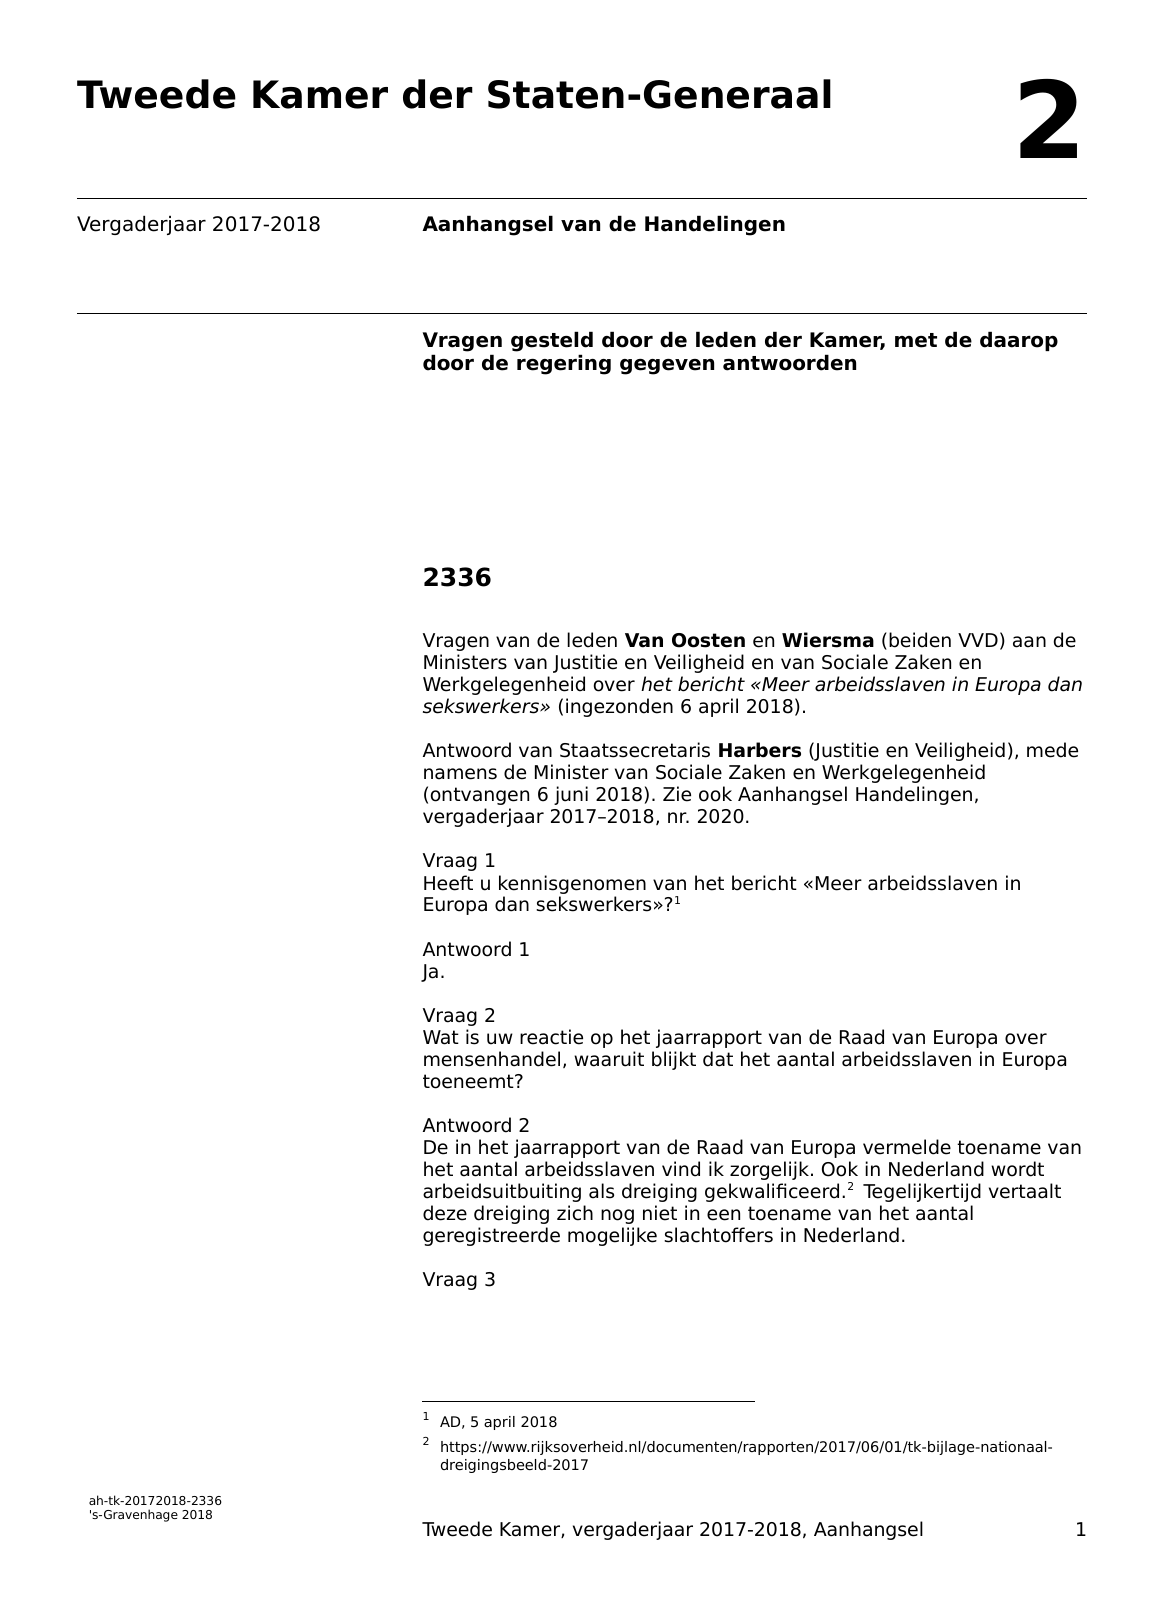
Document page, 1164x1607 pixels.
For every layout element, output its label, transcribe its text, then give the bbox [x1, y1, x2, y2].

table_header Tweede Kamer der Staten-Generaal [77, 59, 886, 198]
text De in het jaarrapport van de Raad van Europa vermelde toename van het aantal arbeidsslaven vind ik zorgelijk. Ook in Nederland wordt arbeidsuitbuiting als dreiging gekwalificeerd. Tegelijkertijd vertaalt deze dreiging zich nog niet in een toename van het aantal geregistreerde mogelijke slachtoffers in Nederland. [422, 1137, 1087, 1247]
text AD, 5 april 2018 [422, 1410, 1087, 1432]
text Heeft u kennisgenomen van het bericht «Meer arbeidsslaven in Europa dan sekswerkers»? [422, 872, 1087, 916]
text 's-Gravenhage 2018 [88, 1508, 323, 1522]
text Antwoord van Staatssecretaris Harbers (Justitie en Veiligheid), mede namens de Minister van Sociale Zaken en Werkgelegenheid (ontvangen 6 juni 2018). Zie ook Aanhangsel Handelingen, vergaderjaar 2017–2018, nr. 2020. [422, 740, 1087, 828]
text 2336 [422, 563, 1087, 592]
text Vraag 3 [422, 1269, 1087, 1291]
text Vragen van de leden Van Oosten en Wiersma (beiden VVD) aan de Ministers van Justitie en Veiligheid en van Sociale Zaken en Werkgelegenheid over het bericht «Meer arbeidsslaven in Europa dan sekswerkers» (ingezonden 6 april 2018). [422, 630, 1087, 718]
table_header 2 [886, 59, 1087, 198]
text Antwoord 2 [422, 1115, 1087, 1137]
text ah-tk-20172018-2336 [88, 1494, 323, 1508]
text Wat is uw reactie op het jaarrapport van de Raad van Europa over mensenhandel, waaruit blijkt dat het aantal arbeidsslaven in Europa toeneemt? [422, 1027, 1087, 1093]
table_cell Vergaderjaar 2017-2018 [77, 199, 422, 313]
text https://www.rijksoverheid.nl/documenten/rapporten/2017/06/01/tk-bijlage-nationaal-dreigingsbeeld-2017 [422, 1435, 1087, 1474]
text Vraag 2 [422, 1005, 1087, 1027]
table_cell Vragen gesteld door de leden der Kamer, met de daarop door de regering gegeven antwoorden [422, 314, 1087, 375]
text Antwoord 1 [422, 938, 1087, 961]
table_cell Aanhangsel van de Handelingen [422, 199, 1087, 313]
text Ja. [422, 961, 1087, 982]
text Vraag 1 [422, 850, 1087, 872]
table_cell [77, 314, 422, 375]
